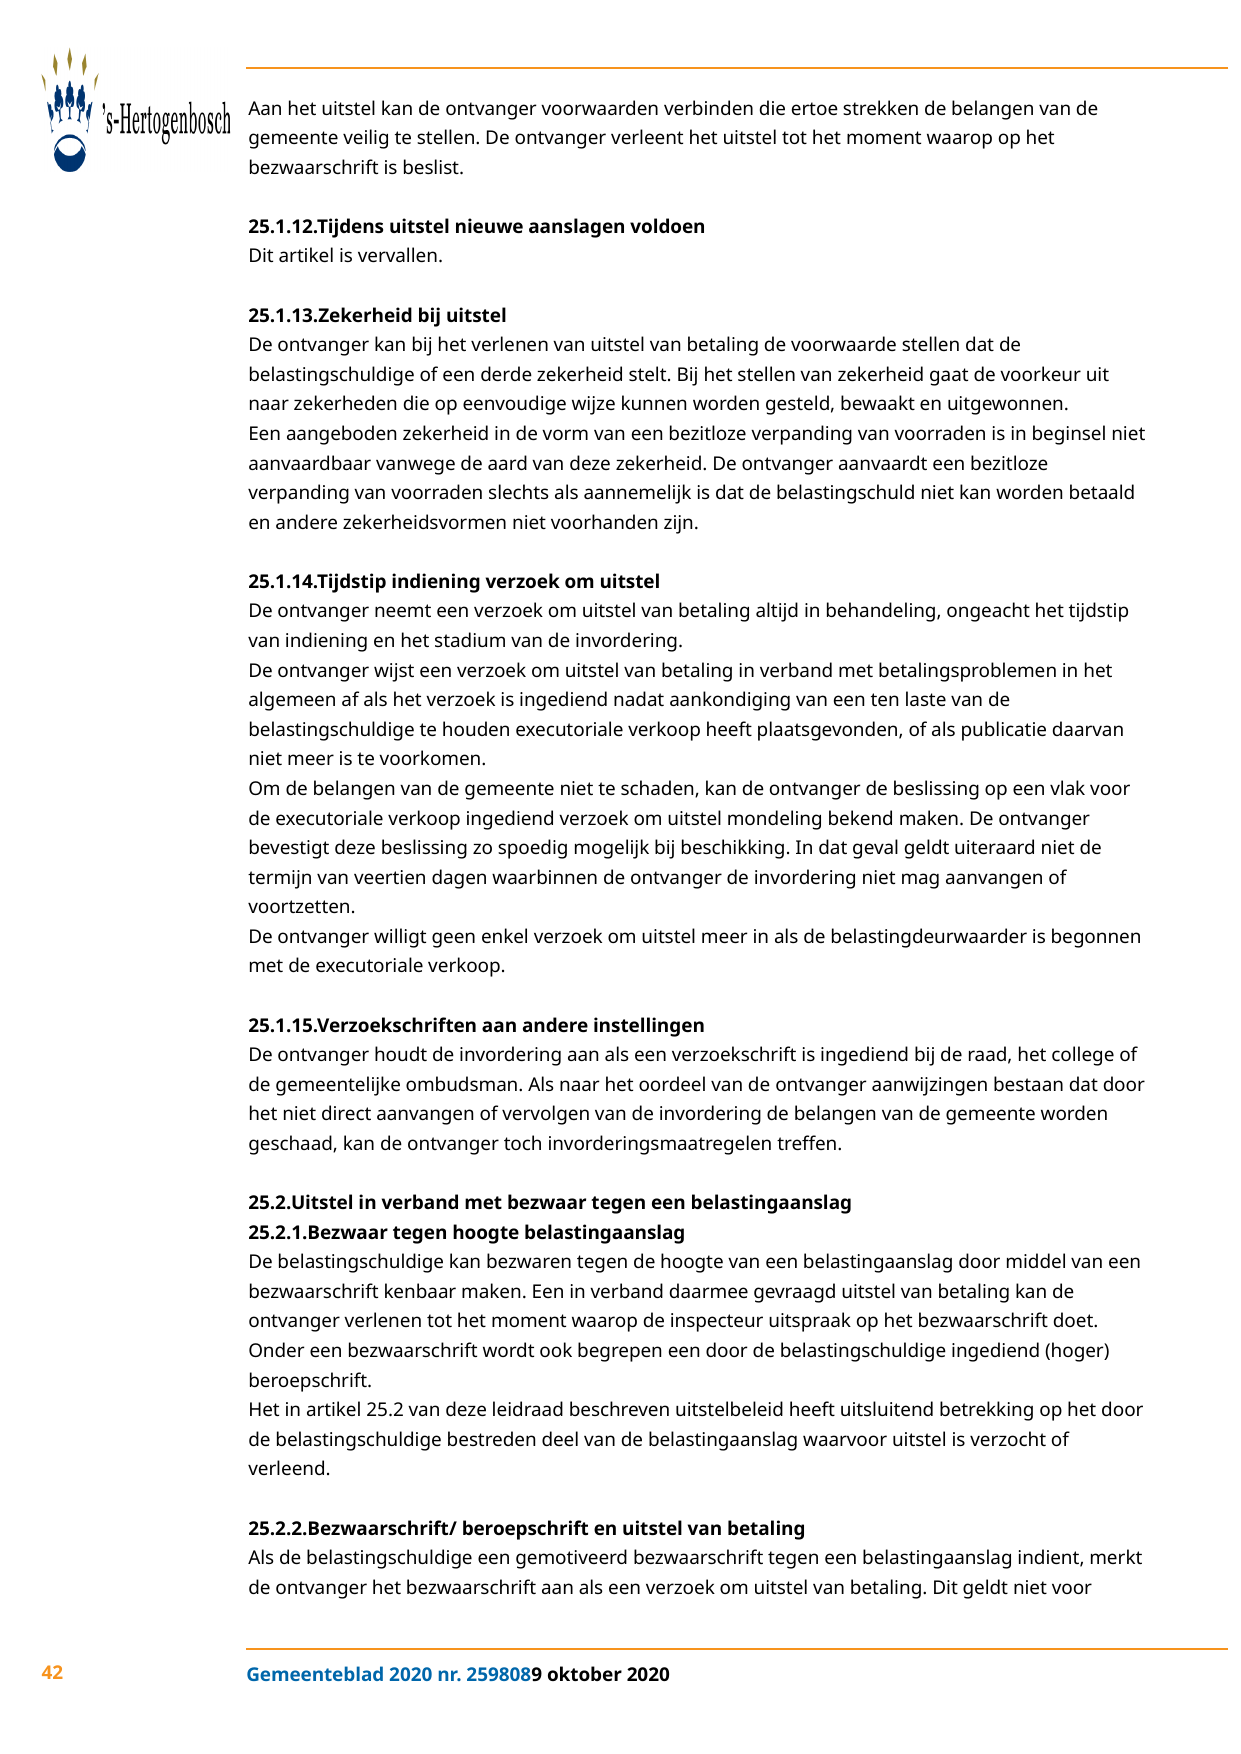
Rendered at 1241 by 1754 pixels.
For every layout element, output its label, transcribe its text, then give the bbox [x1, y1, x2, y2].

text Dit artikel is vervallen. [248, 243, 1152, 268]
text 25.1.12.Tijdens uitstel nieuwe aanslagen voldoen [248, 213, 1152, 239]
text Aan het uitstel kan de ontvanger voorwaarden verbinden die ertoe strekken de belangen van de gemeente veilig te stellen. De ontvanger verleent het uitstel tot het moment waarop op het bezwaarschrift is beslist. [248, 95, 1152, 180]
text Als de belastingschuldige een gemotiveerd bezwaarschrift tegen een belastingaanslag indient, merkt de ontvanger het bezwaarschrift aan als een verzoek om uitstel van betaling. Dit geldt niet voor [248, 1544, 1152, 1600]
text 25.2.2.Bezwaarschrift/ beroepschrift en uitstel van betaling [248, 1515, 1152, 1541]
text 25.2.1.Bezwaar tegen hoogte belastingaanslag [248, 1219, 1152, 1245]
text Een aangeboden zekerheid in de vorm van een bezitloze verpanding van voorraden is in beginsel niet aanvaardbaar vanwege de aard van deze zekerheid. De ontvanger aanvaardt een bezitloze verpanding van voorraden slechts als aannemelijk is dat de belastingschuld niet kan worden betaald en andere zekerheidsvormen niet voorhanden zijn. [248, 420, 1152, 535]
text De ontvanger wijst een verzoek om uitstel van betaling in verband met betalingsproblemen in het algemeen af als het verzoek is ingediend nadat aankondiging van een ten laste van de belastingschuldige te houden executoriale verkoop heeft plaatsgevonden, of als publicatie daarvan niet meer is te voorkomen. [248, 657, 1152, 771]
text 25.1.13.Zekerheid bij uitstel [248, 302, 1152, 328]
picture [41, 47, 231, 172]
text 25.2.Uitstel in verband met bezwaar tegen een belastingaanslag [248, 1189, 1152, 1215]
text De ontvanger neemt een verzoek om uitstel van betaling altijd in behandeling, ongeacht het tijdstip van indiening en het stadium van de invordering. [248, 598, 1152, 653]
text De ontvanger houdt de invordering aan als een verzoekschrift is ingediend bij de raad, het college of de gemeentelijke ombudsman. Als naar het oordeel van de ontvanger aanwijzingen bestaan dat door het niet direct aanvangen of vervolgen van de invordering de belangen van de gemeente worden geschaad, kan de ontvanger toch invorderingsmaatregelen treffen. [248, 1041, 1152, 1156]
text 25.1.15.Verzoekschriften aan andere instellingen [248, 1012, 1152, 1038]
text De ontvanger willigt geen enkel verzoek om uitstel meer in als de belastingdeurwaarder is begonnen met de executoriale verkoop. [248, 923, 1152, 978]
text De belastingschuldige kan bezwaren tegen de hoogte van een belastingaanslag door middel van een bezwaarschrift kenbaar maken. Een in verband daarmee gevraagd uitstel van betaling kan de ontvanger verlenen tot het moment waarop de inspecteur uitspraak op het bezwaarschrift doet. Onder een bezwaarschrift wordt ook begrepen een door de belastingschuldige ingediend (hoger) beroepschrift. [248, 1248, 1152, 1393]
text 25.1.14.Tijdstip indiening verzoek om uitstel [248, 568, 1152, 594]
text Het in artikel 25.2 van deze leidraad beschreven uitstelbeleid heeft uitsluitend betrekking op het door de belastingschuldige bestreden deel van de belastingaanslag waarvoor uitstel is verzocht of verleend. [248, 1396, 1152, 1481]
text Om de belangen van de gemeente niet te schaden, kan de ontvanger de beslissing op een vlak voor de executoriale verkoop ingediend verzoek om uitstel mondeling bekend maken. De ontvanger bevestigt deze beslissing zo spoedig mogelijk bij beschikking. In dat geval geldt uiteraard niet de termijn van veertien dagen waarbinnen de ontvanger de invordering niet mag aanvangen of voortzetten. [248, 775, 1152, 919]
text De ontvanger kan bij het verlenen van uitstel van betaling de voorwaarde stellen dat de belastingschuldige of een derde zekerheid stelt. Bij het stellen van zekerheid gaat de voorkeur uit naar zekerheden die op eenvoudige wijze kunnen worden gesteld, bewaakt en uitgewonnen. [248, 331, 1152, 416]
